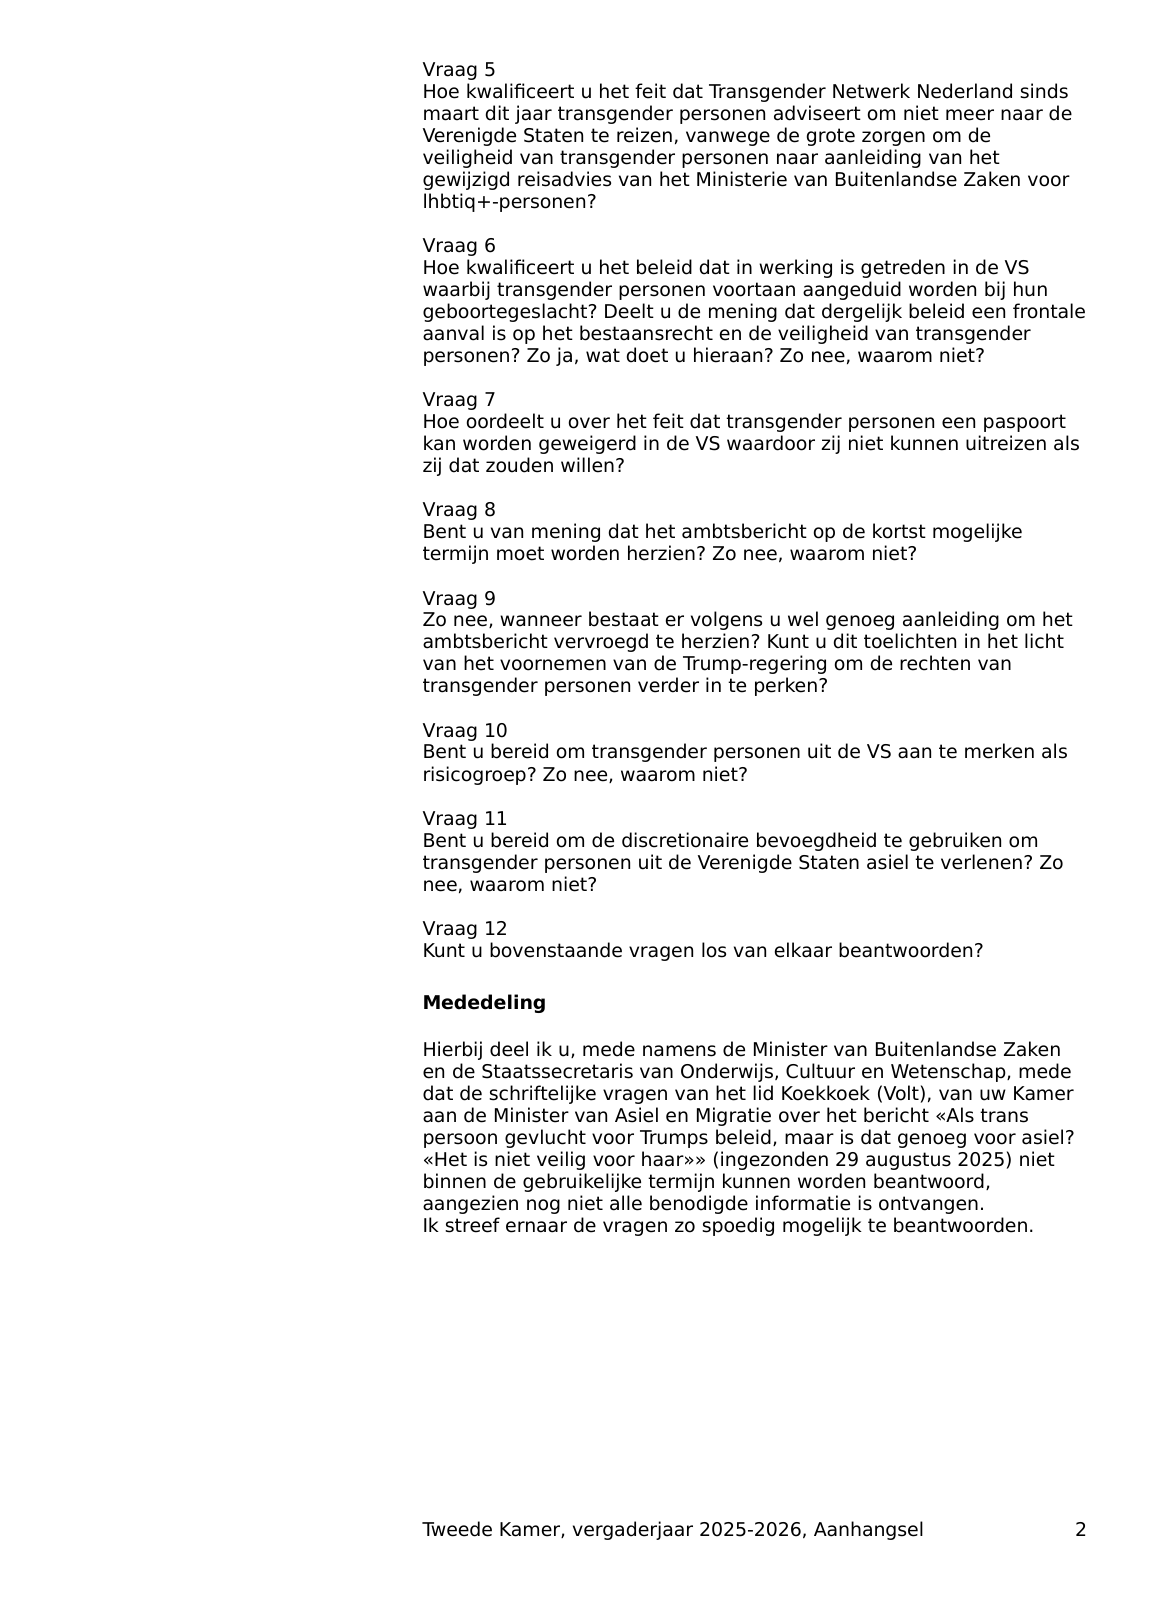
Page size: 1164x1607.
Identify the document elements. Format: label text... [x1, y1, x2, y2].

text Ik streef ernaar de vragen zo spoedig mogelijk te beantwoorden. [422, 1214, 1087, 1236]
text Vraag 7 [422, 389, 1087, 411]
text Hoe kwalificeert u het feit dat Transgender Netwerk Nederland sinds maart dit jaar transgender personen adviseert om niet meer naar de Verenigde Staten te reizen, vanwege de grote zorgen om de veiligheid van transgender personen naar aanleiding van het gewijzigd reisadvies van het Ministerie van Buitenlandse Zaken voor lhbtiq+-personen? [422, 81, 1087, 213]
subtitle Mededeling [422, 992, 1087, 1014]
text Vraag 12 [422, 918, 1087, 940]
text Zo nee, wanneer bestaat er volgens u wel genoeg aanleiding om het ambtsbericht vervroegd te herzien? Kunt u dit toelichten in het licht van het voornemen van de Trump-regering om de rechten van transgender personen verder in te perken? [422, 609, 1087, 697]
text Bent u van mening dat het ambtsbericht op de kortst mogelijke termijn moet worden herzien? Zo nee, waarom niet? [422, 521, 1087, 565]
text Bent u bereid om transgender personen uit de VS aan te merken als risicogroep? Zo nee, waarom niet? [422, 741, 1087, 785]
text Vraag 6 [422, 235, 1087, 257]
text Vraag 10 [422, 719, 1087, 741]
text Vraag 9 [422, 587, 1087, 609]
text Kunt u bovenstaande vragen los van elkaar beantwoorden? [422, 940, 1087, 962]
text Vraag 11 [422, 808, 1087, 829]
text Bent u bereid om de discretionaire bevoegdheid te gebruiken om transgender personen uit de Verenigde Staten asiel te verlenen? Zo nee, waarom niet? [422, 829, 1087, 896]
text Hoe oordeelt u over het feit dat transgender personen een paspoort kan worden geweigerd in de VS waardoor zij niet kunnen uitreizen als zij dat zouden willen? [422, 411, 1087, 477]
text Vraag 8 [422, 499, 1087, 521]
text Hoe kwalificeert u het beleid dat in werking is getreden in de VS waarbij transgender personen voortaan aangeduid worden bij hun geboortegeslacht? Deelt u de mening dat dergelijk beleid een frontale aanval is op het bestaansrecht en de veiligheid van transgender personen? Zo ja, wat doet u hieraan? Zo nee, waarom niet? [422, 257, 1087, 367]
text Vraag 5 [422, 59, 1087, 81]
text Hierbij deel ik u, mede namens de Minister van Buitenlandse Zaken en de Staatssecretaris van Onderwijs, Cultuur en Wetenschap, mede dat de schriftelijke vragen van het lid Koekkoek (Volt), van uw Kamer aan de Minister van Asiel en Migratie over het bericht «Als trans persoon gevlucht voor Trumps beleid, maar is dat genoeg voor asiel? «Het is niet veilig voor haar»» (ingezonden 29 augustus 2025) niet binnen de gebruikelijke termijn kunnen worden beantwoord, aangezien nog niet alle benodigde informatie is ontvangen. [422, 1039, 1087, 1214]
